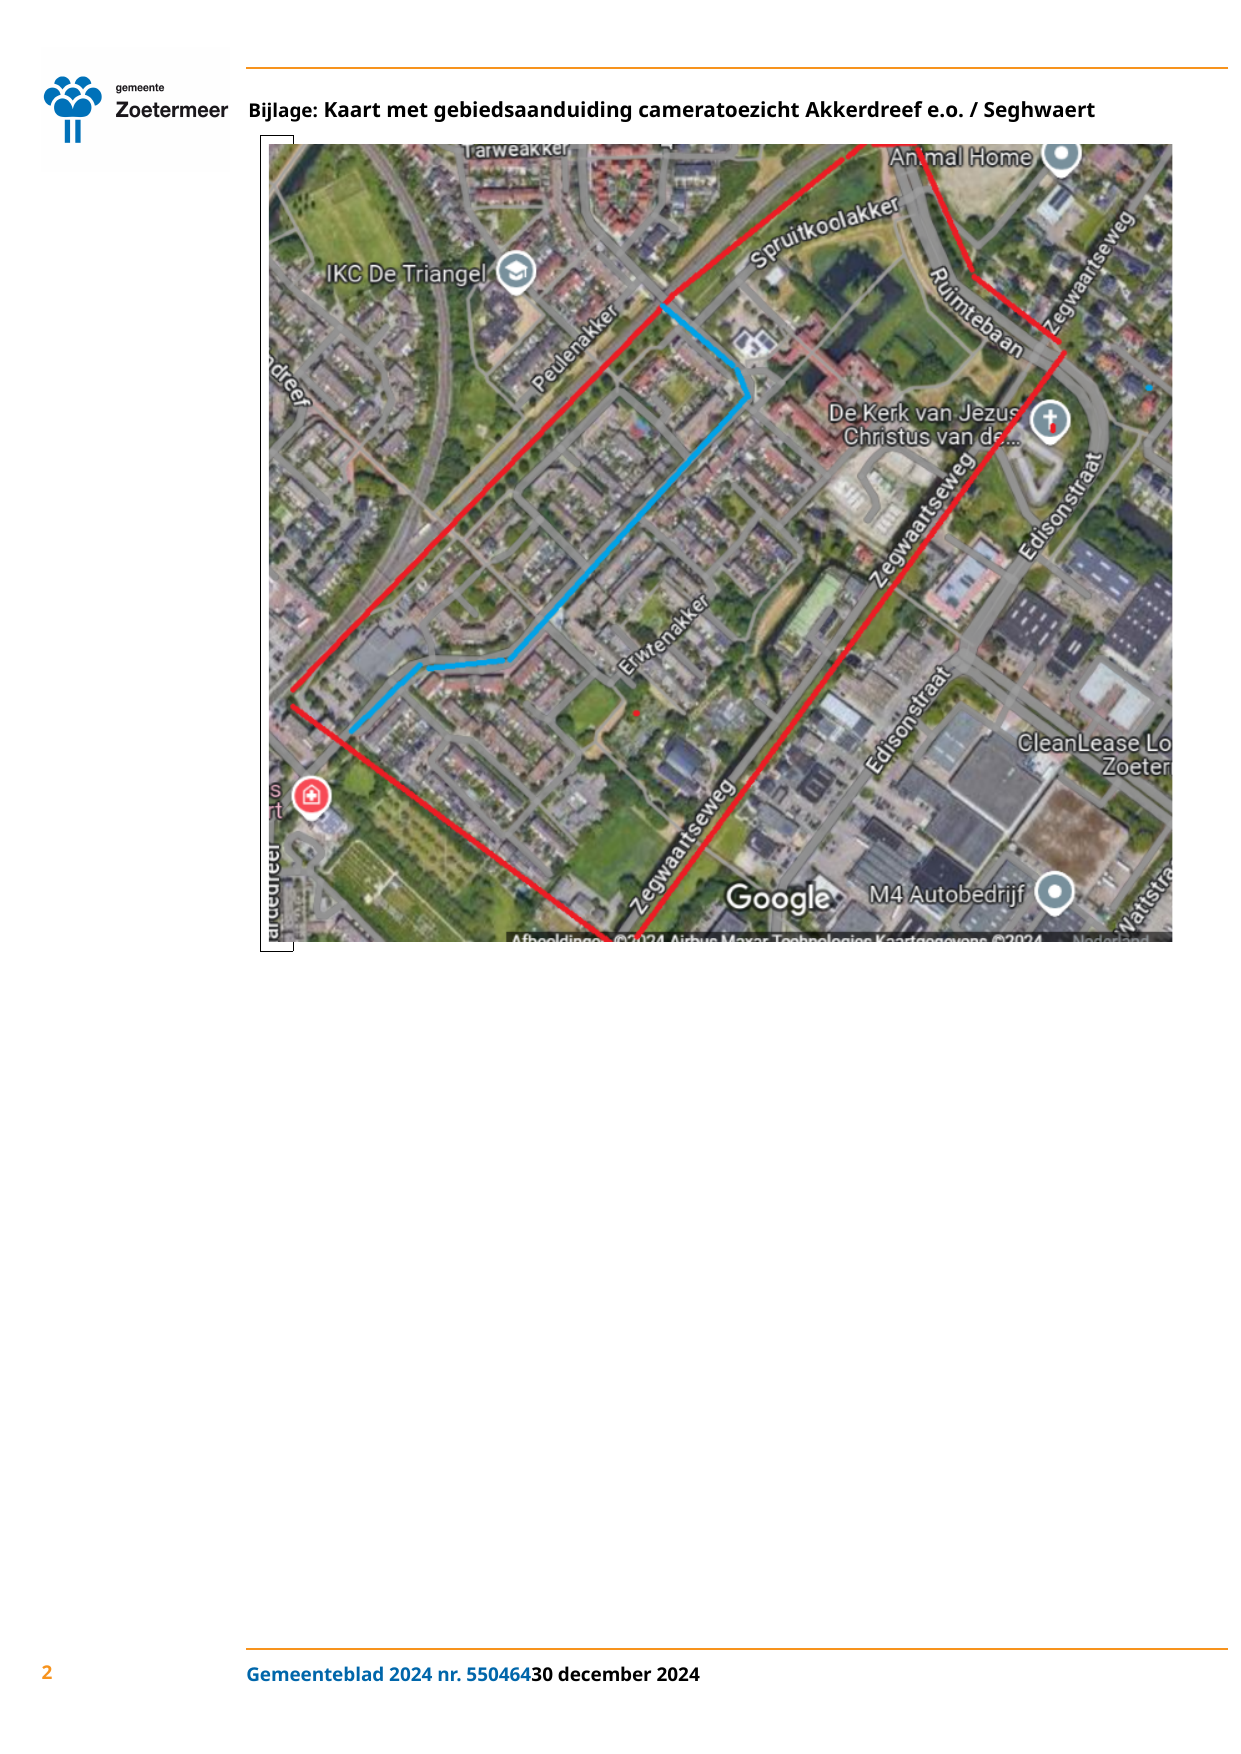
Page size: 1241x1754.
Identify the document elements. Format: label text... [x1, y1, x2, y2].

picture [268, 144, 1173, 942]
picture [41, 47, 231, 172]
text Bijlage: Kaart met gebiedsaanduiding cameratoezicht Akkerdreef e.o. / Seghwaert [248, 95, 1152, 123]
